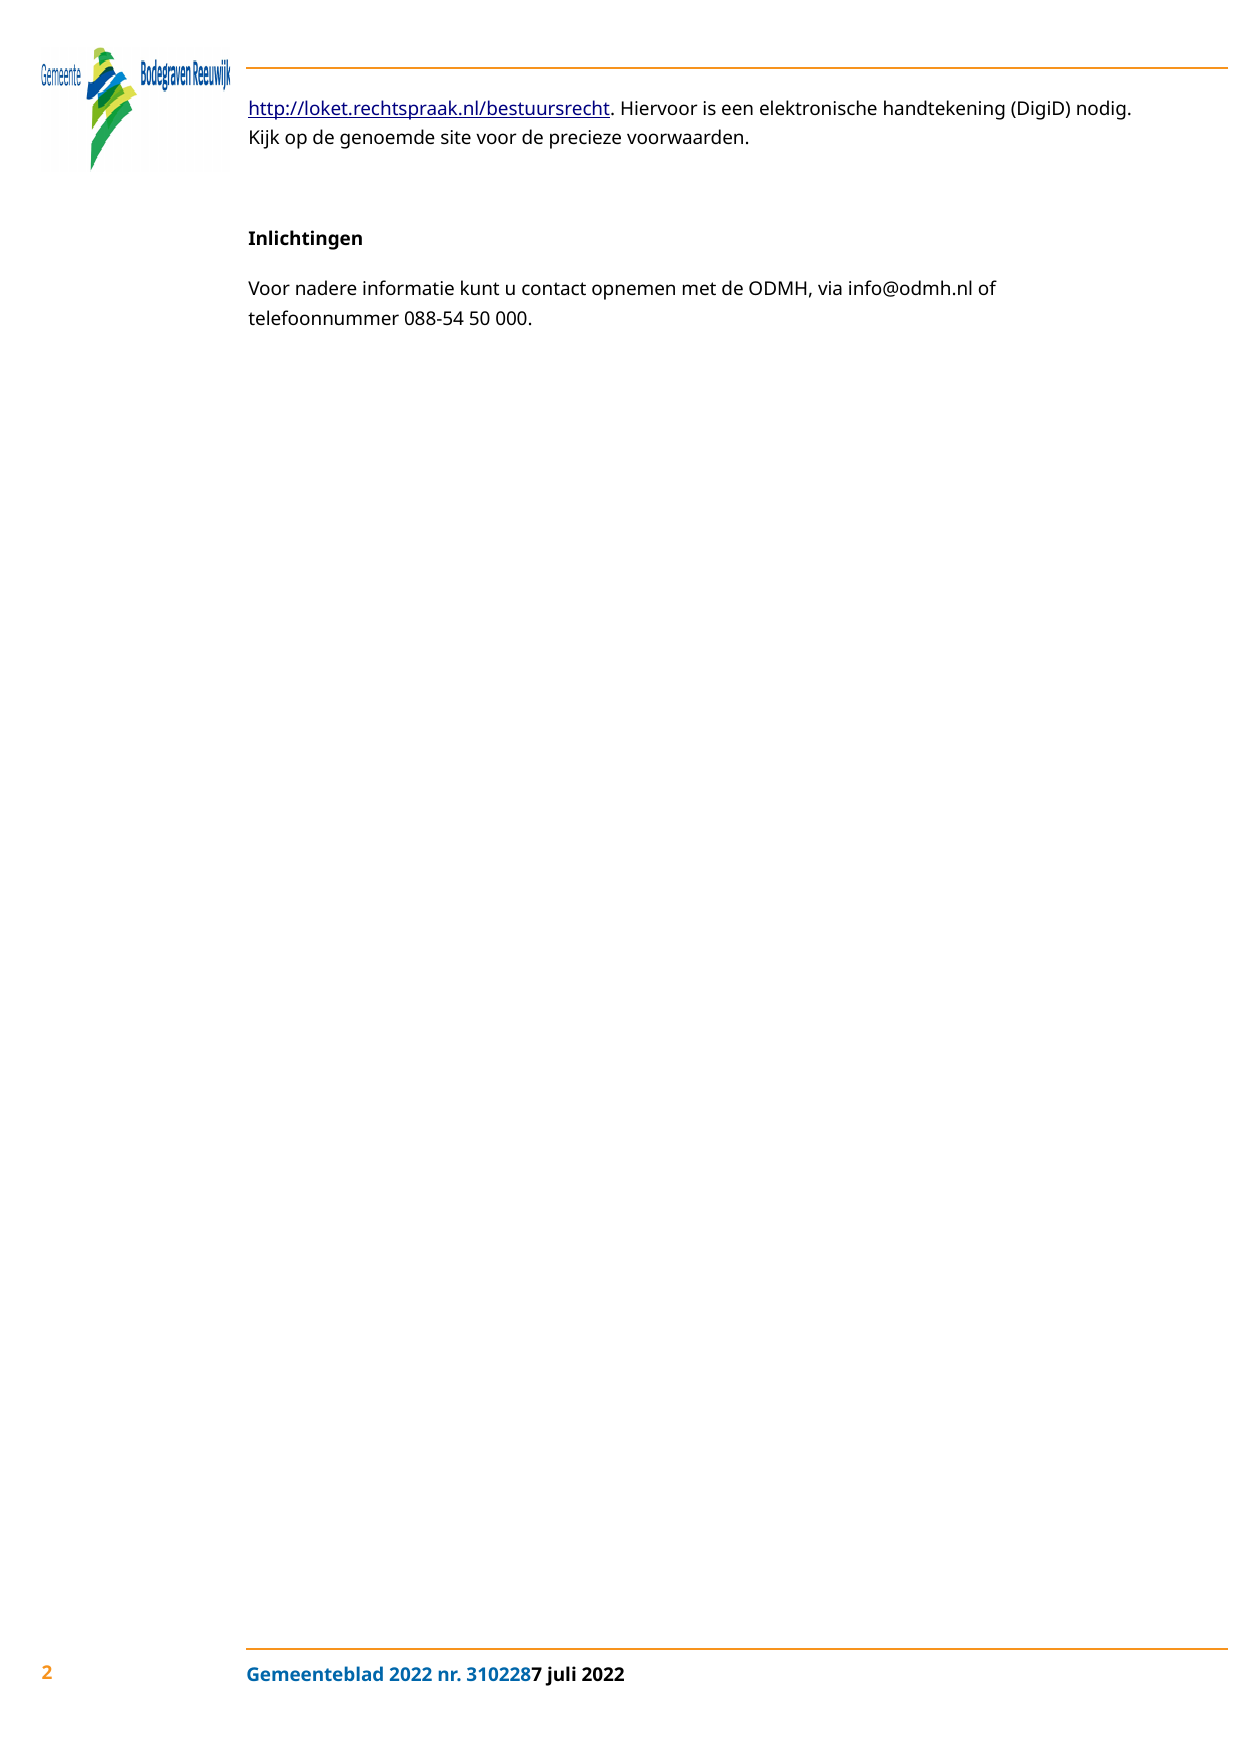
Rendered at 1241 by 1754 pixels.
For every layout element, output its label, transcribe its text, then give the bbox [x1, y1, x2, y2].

text http://loket.rechtspraak.nl/bestuursrecht. Hiervoor is een elektronische handtekening (DigiD) nodig. Kijk op de genoemde site voor de precieze voorwaarden. [248, 95, 1152, 150]
picture [41, 47, 231, 172]
text Voor nadere informatie kunt u contact opnemen met de ODMH, via info@odmh.nl of telefoonnummer 088-54 50 000. [248, 276, 1152, 331]
text Inlichtingen [248, 225, 1152, 251]
